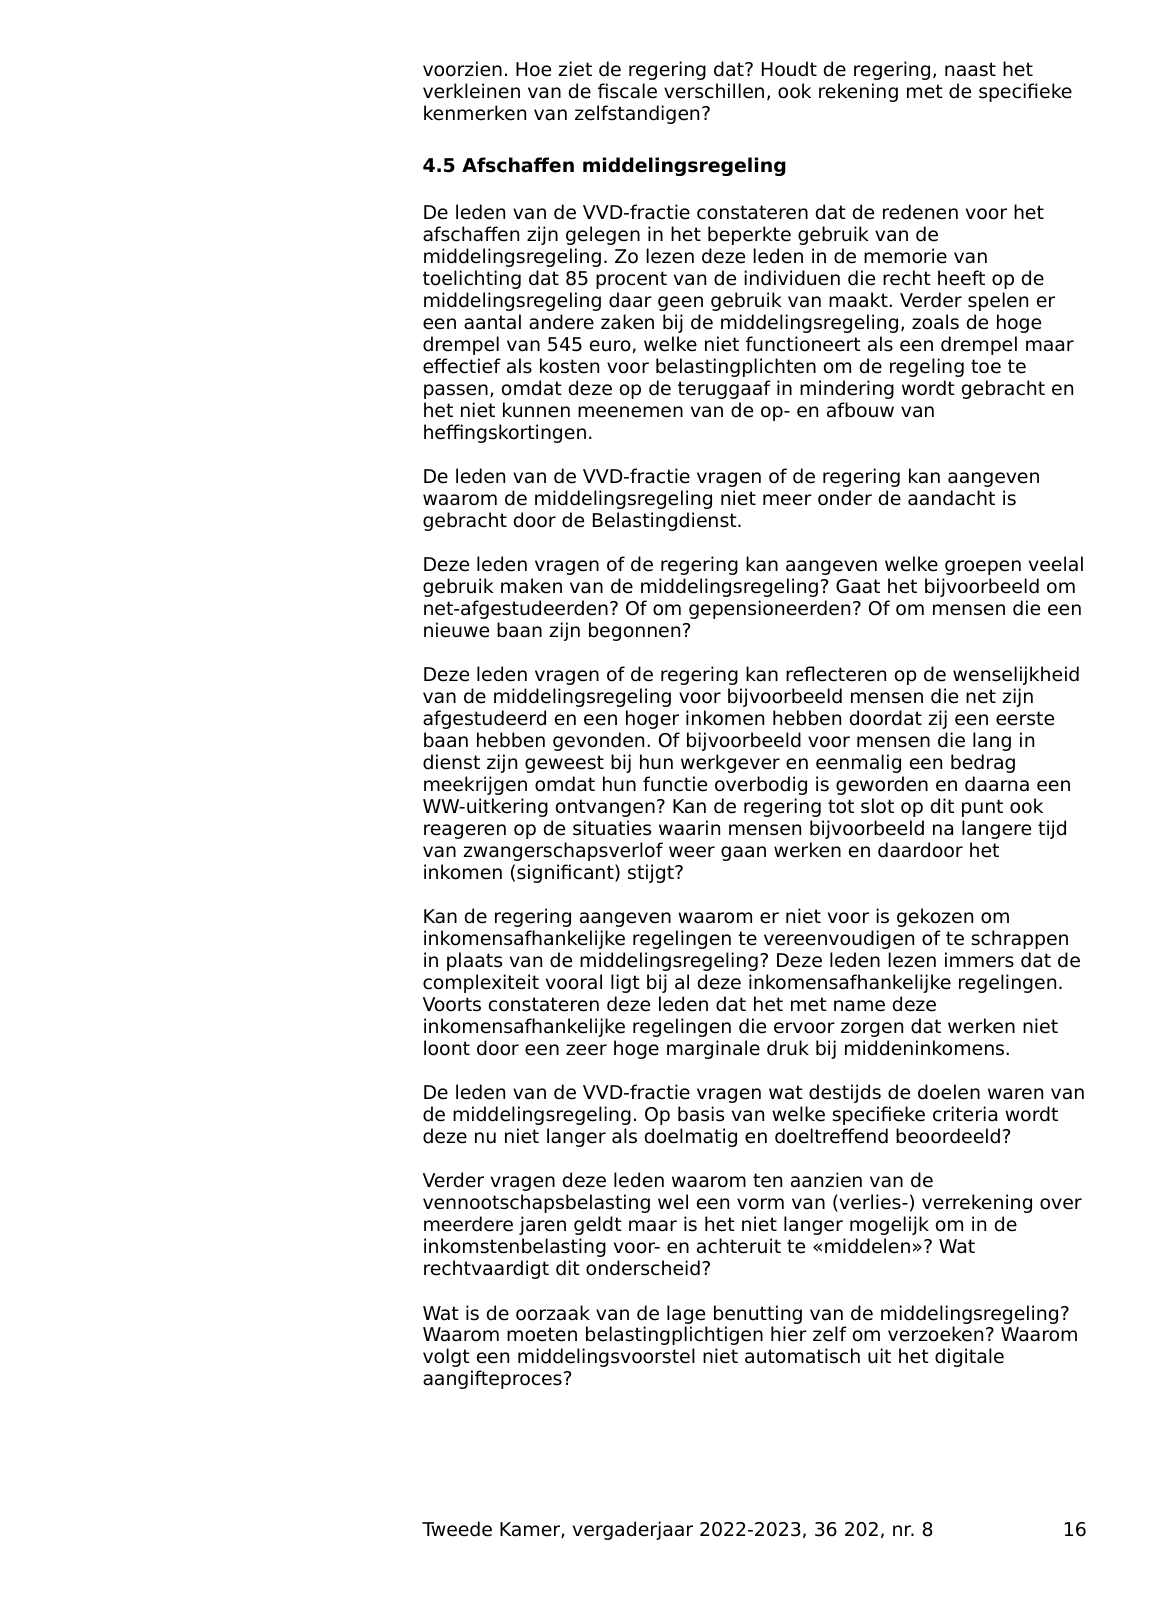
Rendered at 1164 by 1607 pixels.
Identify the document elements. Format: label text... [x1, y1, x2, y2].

subtitle 4.5 Afschaffen middelingsregeling [422, 155, 1087, 177]
text Wat is de oorzaak van de lage benutting van de middelingsregeling? Waarom moeten belastingplichtigen hier zelf om verzoeken? Waarom volgt een middelingsvoorstel niet automatisch uit het digitale aangifteproces? [422, 1302, 1087, 1390]
text De leden van de VVD-fractie vragen wat destijds de doelen waren van de middelingsregeling. Op basis van welke specifieke criteria wordt deze nu niet langer als doelmatig en doeltreffend beoordeeld? [422, 1082, 1087, 1148]
text Kan de regering aangeven waarom er niet voor is gekozen om inkomensafhankelijke regelingen te vereenvoudigen of te schrappen in plaats van de middelingsregeling? Deze leden lezen immers dat de complexiteit vooral ligt bij al deze inkomensafhankelijke regelingen. Voorts constateren deze leden dat het met name deze inkomensafhankelijke regelingen die ervoor zorgen dat werken niet loont door een zeer hoge marginale druk bij middeninkomens. [422, 906, 1087, 1060]
text Verder vragen deze leden waarom ten aanzien van de vennootschapsbelasting wel een vorm van (verlies-) verrekening over meerdere jaren geldt maar is het niet langer mogelijk om in de inkomstenbelasting voor- en achteruit te «middelen»? Wat rechtvaardigt dit onderscheid? [422, 1170, 1087, 1280]
text voorzien. Hoe ziet de regering dat? Houdt de regering, naast het verkleinen van de fiscale verschillen, ook rekening met de specifieke kenmerken van zelfstandigen? [422, 59, 1087, 125]
text De leden van de VVD-fractie constateren dat de redenen voor het afschaffen zijn gelegen in het beperkte gebruik van de middelingsregeling. Zo lezen deze leden in de memorie van toelichting dat 85 procent van de individuen die recht heeft op de middelingsregeling daar geen gebruik van maakt. Verder spelen er een aantal andere zaken bij de middelingsregeling, zoals de hoge drempel van 545 euro, welke niet functioneert als een drempel maar effectief als kosten voor belastingplichten om de regeling toe te passen, omdat deze op de teruggaaf in mindering wordt gebracht en het niet kunnen meenemen van de op- en afbouw van heffingskortingen. [422, 202, 1087, 444]
text De leden van de VVD-fractie vragen of de regering kan aangeven waarom de middelingsregeling niet meer onder de aandacht is gebracht door de Belastingdienst. [422, 466, 1087, 532]
text Deze leden vragen of de regering kan aangeven welke groepen veelal gebruik maken van de middelingsregeling? Gaat het bijvoorbeeld om net-afgestudeerden? Of om gepensioneerden? Of om mensen die een nieuwe baan zijn begonnen? [422, 554, 1087, 642]
text Deze leden vragen of de regering kan reflecteren op de wenselijkheid van de middelingsregeling voor bijvoorbeeld mensen die net zijn afgestudeerd en een hoger inkomen hebben doordat zij een eerste baan hebben gevonden. Of bijvoorbeeld voor mensen die lang in dienst zijn geweest bij hun werkgever en eenmalig een bedrag meekrijgen omdat hun functie overbodig is geworden en daarna een WW-uitkering ontvangen? Kan de regering tot slot op dit punt ook reageren op de situaties waarin mensen bijvoorbeeld na langere tijd van zwangerschapsverlof weer gaan werken en daardoor het inkomen (significant) stijgt? [422, 664, 1087, 884]
